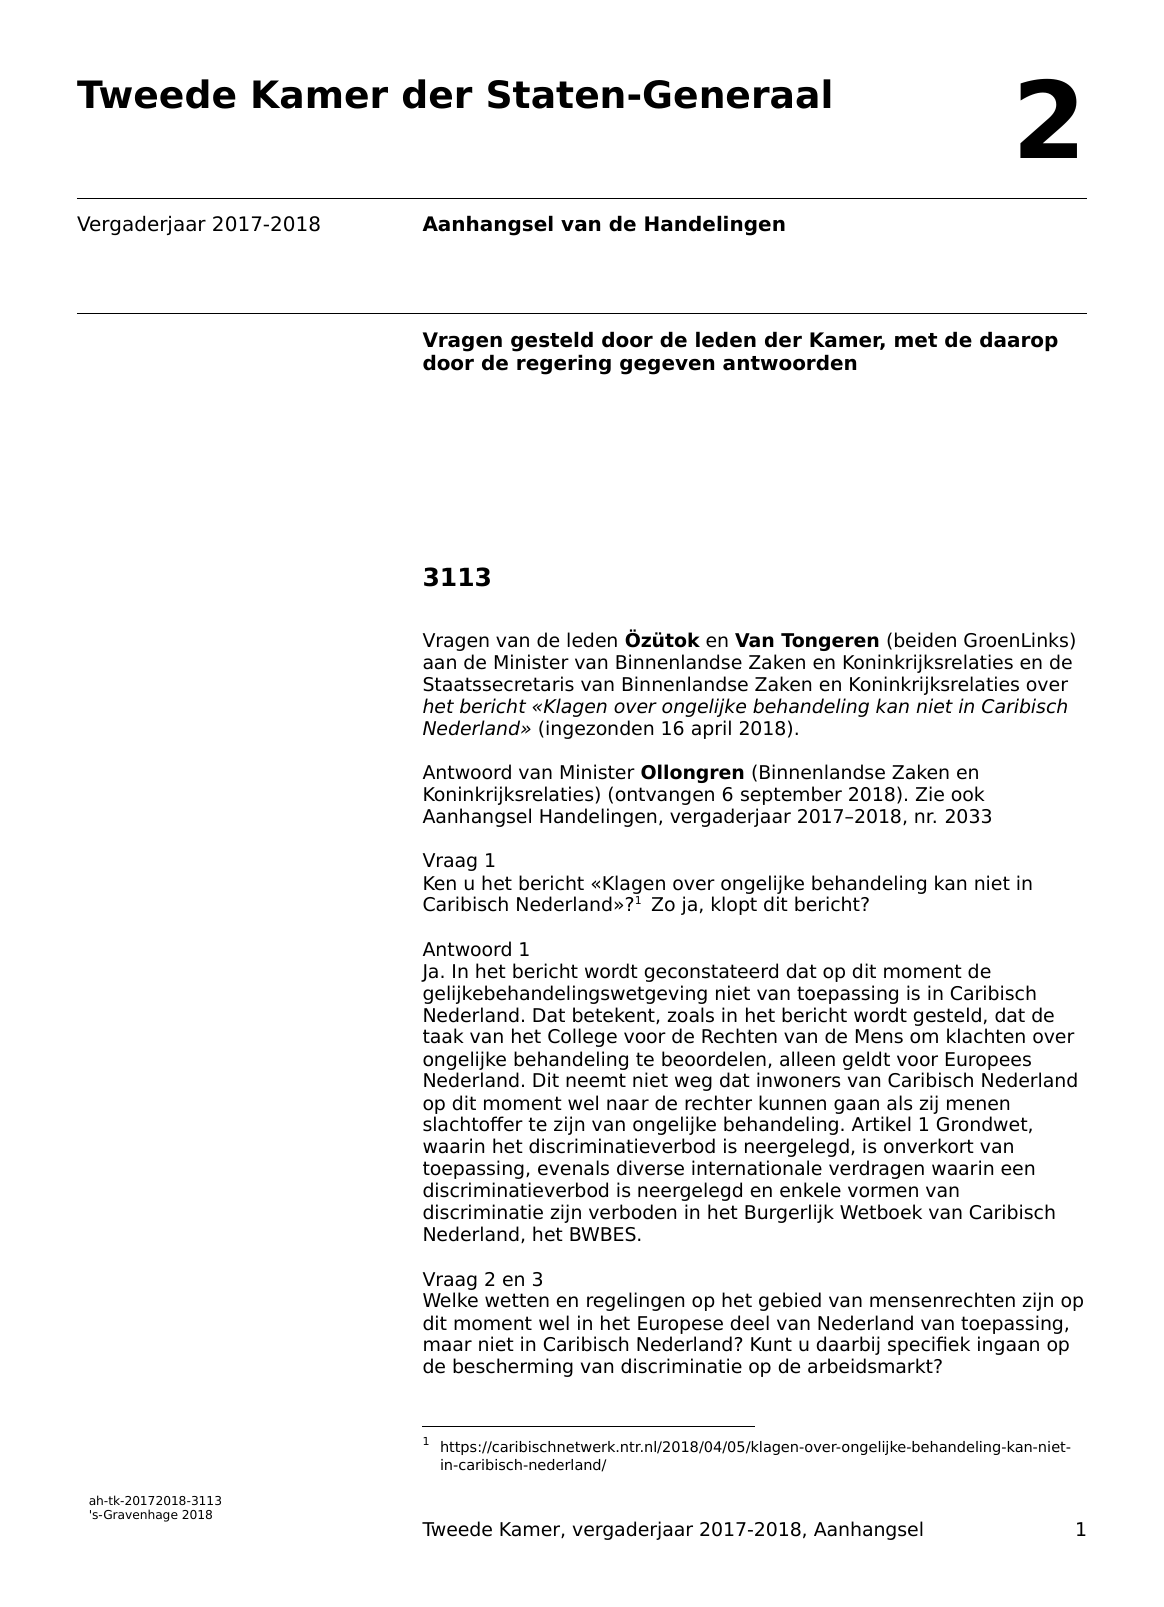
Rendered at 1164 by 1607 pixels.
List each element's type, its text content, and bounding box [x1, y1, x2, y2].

text Ken u het bericht «Klagen over ongelijke behandeling kan niet in Caribisch Nederland»? Zo ja, klopt dit bericht? [422, 872, 1087, 916]
text Vraag 1 [422, 850, 1087, 872]
table_cell [77, 314, 422, 375]
table_header 2 [886, 59, 1087, 198]
text Welke wetten en regelingen op het gebied van mensenrechten zijn op dit moment wel in het Europese deel van Nederland van toepassing, maar niet in Caribisch Nederland? Kunt u daarbij specifiek ingaan op de bescherming van discriminatie op de arbeidsmarkt? [422, 1290, 1087, 1378]
text 3113 [422, 563, 1087, 592]
text https://caribischnetwerk.ntr.nl/2018/04/05/klagen-over-ongelijke-behandeling-kan-niet-in-caribisch-nederland/ [422, 1435, 1087, 1474]
text Ja. In het bericht wordt geconstateerd dat op dit moment de gelijkebehandelingswetgeving niet van toepassing is in Caribisch Nederland. Dat betekent, zoals in het bericht wordt gesteld, dat de taak van het College voor de Rechten van de Mens om klachten over ongelijke behandeling te beoordelen, alleen geldt voor Europees Nederland. Dit neemt niet weg dat inwoners van Caribisch Nederland op dit moment wel naar de rechter kunnen gaan als zij menen slachtoffer te zijn van ongelijke behandeling. Artikel 1 Grondwet, waarin het discriminatieverbod is neergelegd, is onverkort van toepassing, evenals diverse internationale verdragen waarin een discriminatieverbod is neergelegd en enkele vormen van discriminatie zijn verboden in het Burgerlijk Wetboek van Caribisch Nederland, het BWBES. [422, 961, 1087, 1246]
text Vraag 2 en 3 [422, 1268, 1087, 1290]
text Antwoord van Minister Ollongren (Binnenlandse Zaken en Koninkrijksrelaties) (ontvangen 6 september 2018). Zie ook Aanhangsel Handelingen, vergaderjaar 2017–2018, nr. 2033 [422, 762, 1087, 828]
text Vragen van de leden Özütok en Van Tongeren (beiden GroenLinks) aan de Minister van Binnenlandse Zaken en Koninkrijksrelaties en de Staatssecretaris van Binnenlandse Zaken en Koninkrijksrelaties over het bericht «Klagen over ongelijke behandeling kan niet in Caribisch Nederland» (ingezonden 16 april 2018). [422, 630, 1087, 740]
table_cell Aanhangsel van de Handelingen [422, 199, 1087, 313]
table_cell Vragen gesteld door de leden der Kamer, met de daarop door de regering gegeven antwoorden [422, 314, 1087, 375]
table_header Tweede Kamer der Staten-Generaal [77, 59, 886, 198]
text Antwoord 1 [422, 938, 1087, 961]
table_cell Vergaderjaar 2017-2018 [77, 199, 422, 313]
text 's-Gravenhage 2018 [88, 1508, 323, 1522]
text ah-tk-20172018-3113 [88, 1494, 323, 1508]
